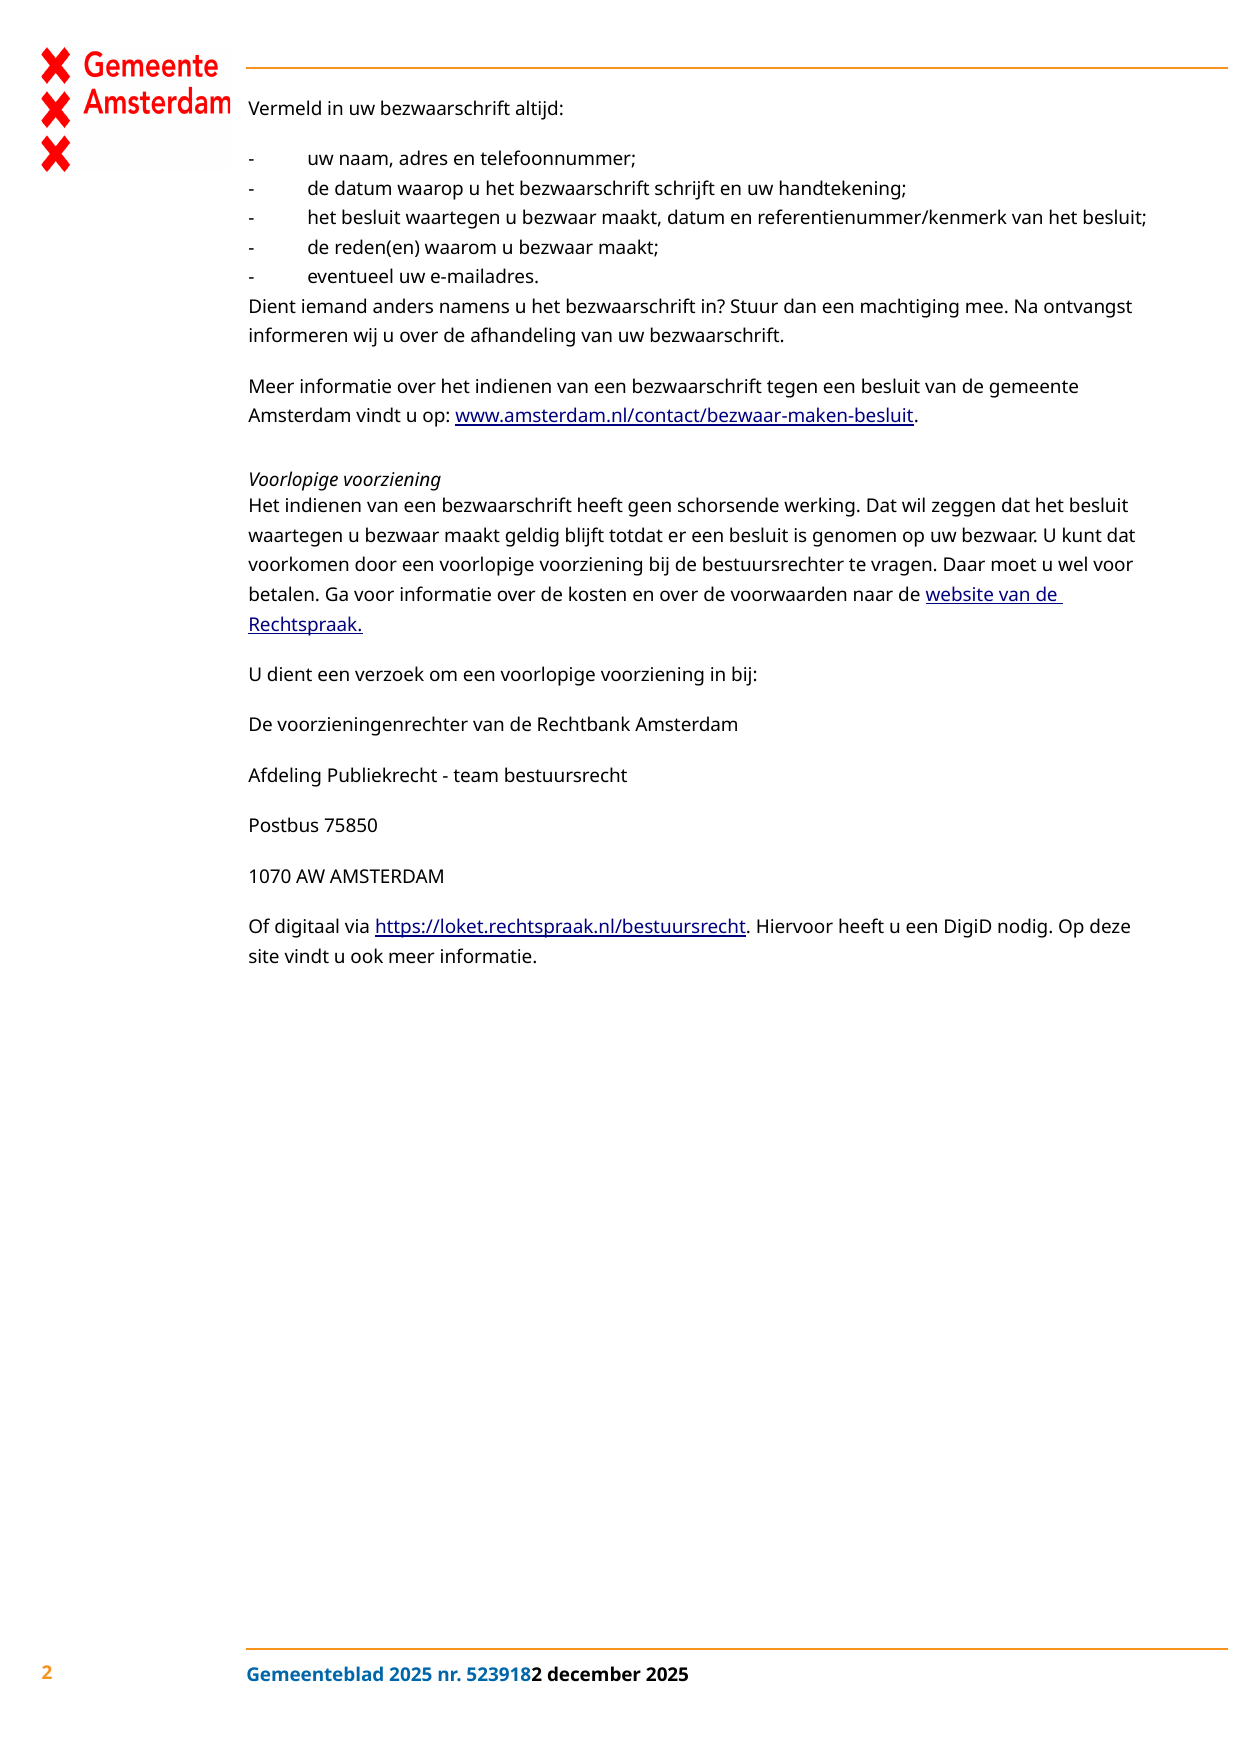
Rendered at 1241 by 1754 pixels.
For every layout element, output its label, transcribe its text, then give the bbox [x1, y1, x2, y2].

text Het indienen van een bezwaarschrift heeft geen schorsende werking. Dat wil zeggen dat het besluit waartegen u bezwaar maakt geldig blijft totdat er een besluit is genomen op uw bezwaar. U kunt dat voorkomen door een voorlopige voorziening bij de bestuursrechter te vragen. Daar moet u wel voor betalen. Ga voor informatie over de kosten en over de voorwaarden naar de website van de Rechtspraak. [248, 492, 1152, 636]
text Dient iemand anders namens u het bezwaarschrift in? Stuur dan een machtiging mee. Na ontvangst informeren wij u over de afhandeling van uw bezwaarschrift. [248, 293, 1152, 348]
text U dient een verzoek om een voorlopige voorziening in bij: [248, 661, 1152, 687]
text De voorzieningenrechter van de Rechtbank Amsterdam [248, 712, 1152, 737]
text Afdeling Publiekrecht - team bestuursrecht [248, 762, 1152, 788]
text Postbus 75850 [248, 812, 1152, 838]
text 1070 AW AMSTERDAM [248, 863, 1152, 888]
text Meer informatie over het indienen van een bezwaarschrift tegen een besluit van de gemeente Amsterdam vindt u op: www.amsterdam.nl/contact/bezwaar-maken-besluit. [248, 373, 1152, 428]
text Of digitaal via https://loket.rechtspraak.nl/bestuursrecht. Hiervoor heeft u een DigiD nodig. Op deze site vindt u ook meer informatie. [248, 913, 1152, 968]
list het besluit waartegen u bezwaar maakt, datum en referentienummer/kenmerk van het besluit; [248, 204, 1152, 230]
text Voorlopige voorziening [248, 467, 1152, 492]
list de reden(en) waarom u bezwaar maakt; [248, 234, 1152, 260]
list eventueel uw e-mailadres. [248, 263, 1152, 289]
list uw naam, adres en telefoonnummer; [248, 145, 1152, 171]
list de datum waarop u het bezwaarschrift schrijft en uw handtekening; [248, 175, 1152, 201]
text Vermeld in uw bezwaarschrift altijd: [248, 95, 1152, 121]
picture [41, 47, 231, 172]
